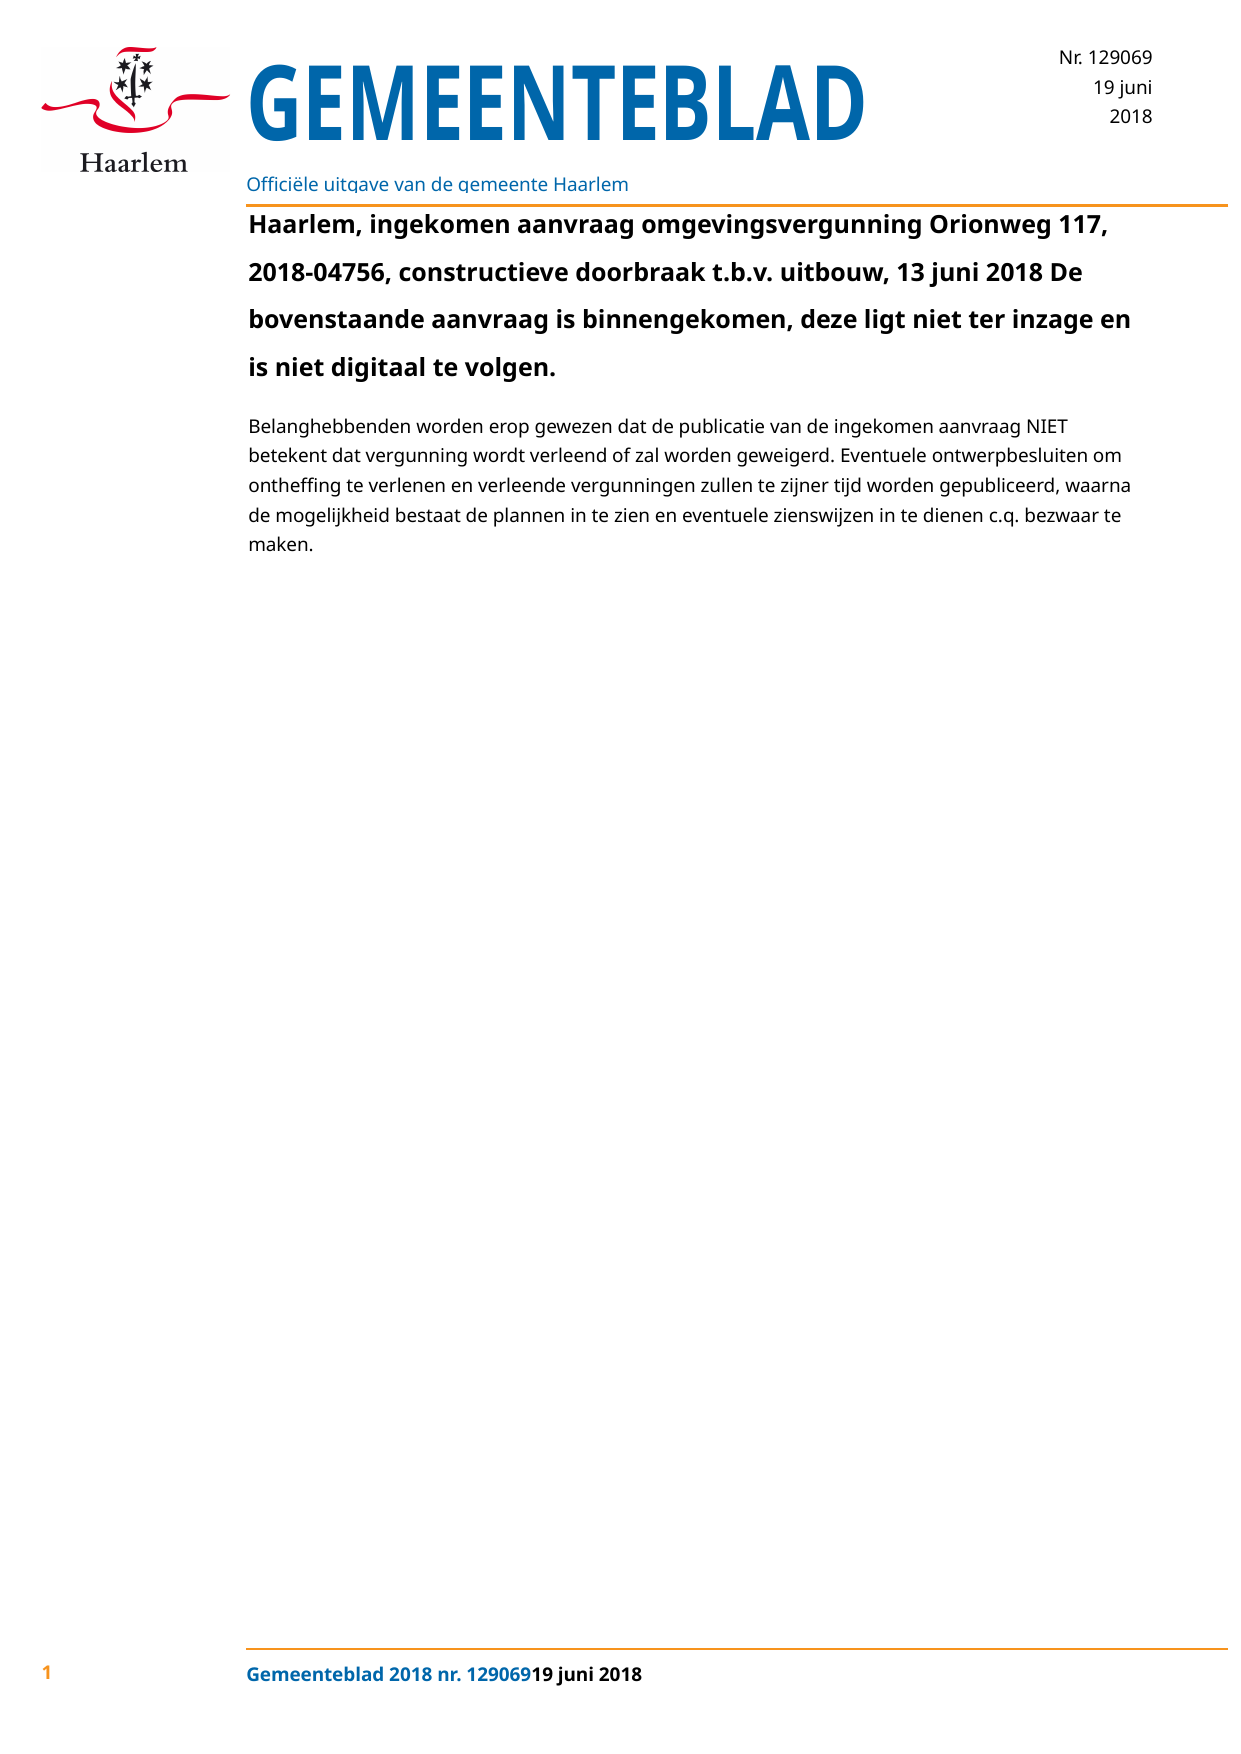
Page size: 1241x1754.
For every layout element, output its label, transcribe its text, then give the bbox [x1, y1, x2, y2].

picture [41, 47, 231, 172]
text Belanghebbenden worden erop gewezen dat de publicatie van de ingekomen aanvraag NIET betekent dat vergunning wordt verleend of zal worden geweigerd. Eventuele ontwerpbesluiten om ontheffing te verlenen en verleende vergunningen zullen te zijner tijd worden gepubliceerd, waarna de mogelijkheid bestaat de plannen in te zien en eventuele zienswijzen in te dienen c.q. bezwaar te maken. [248, 413, 1152, 557]
text Haarlem, ingekomen aanvraag omgevingsvergunning Orionweg 117, 2018-04756, constructieve doorbraak t.b.v. uitbouw, 13 juni 2018 De bovenstaande aanvraag is binnengekomen, deze ligt niet ter inzage en is niet digitaal te volgen. [248, 207, 1152, 384]
